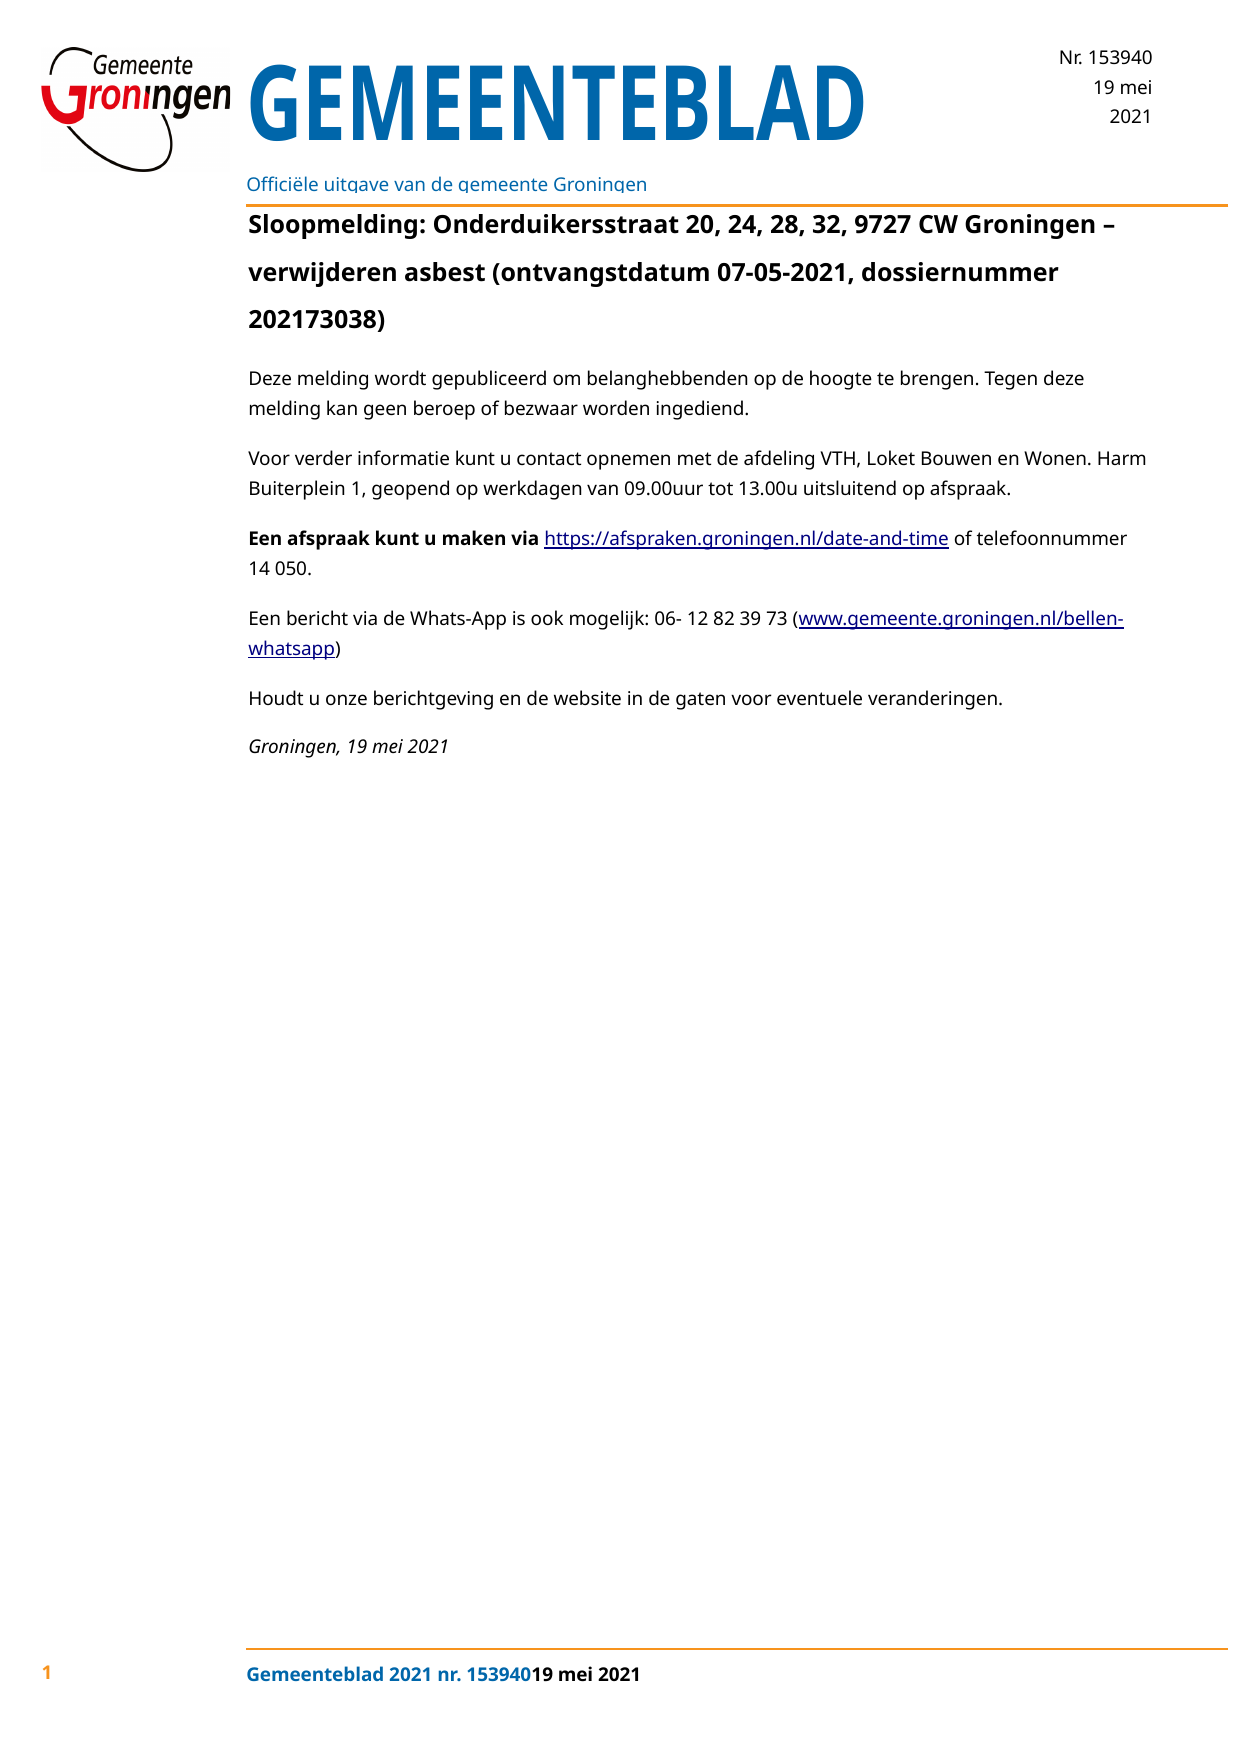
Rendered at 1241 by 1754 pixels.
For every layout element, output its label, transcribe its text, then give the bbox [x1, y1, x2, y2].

text Voor verder informatie kunt u contact opnemen met de afdeling VTH, Loket Bouwen en Wonen. Harm Buiterplein 1, geopend op werkdagen van 09.00uur tot 13.00u uitsluitend op afspraak. [248, 446, 1152, 501]
text Een afspraak kunt u maken via https://afspraken.groningen.nl/date-and-time of telefoonnummer 14 050. [248, 526, 1152, 581]
text Deze melding wordt gepubliceerd om belanghebbenden op de hoogte te brengen. Tegen deze melding kan geen beroep of bezwaar worden ingediend. [248, 366, 1152, 421]
text Sloopmelding: Onderduikersstraat 20, 24, 28, 32, 9727 CW Groningen – verwijderen asbest (ontvangstdatum 07-05-2021, dossiernummer 202173038) [248, 207, 1152, 336]
text Houdt u onze berichtgeving en de website in de gaten voor eventuele veranderingen. [248, 686, 1152, 711]
text Een bericht via de Whats-App is ook mogelijk: 06- 12 82 39 73 (www.gemeente.groningen.nl/bellen-whatsapp) [248, 606, 1152, 661]
text Groningen, 19 mei 2021 [248, 733, 1152, 759]
picture [41, 47, 231, 172]
